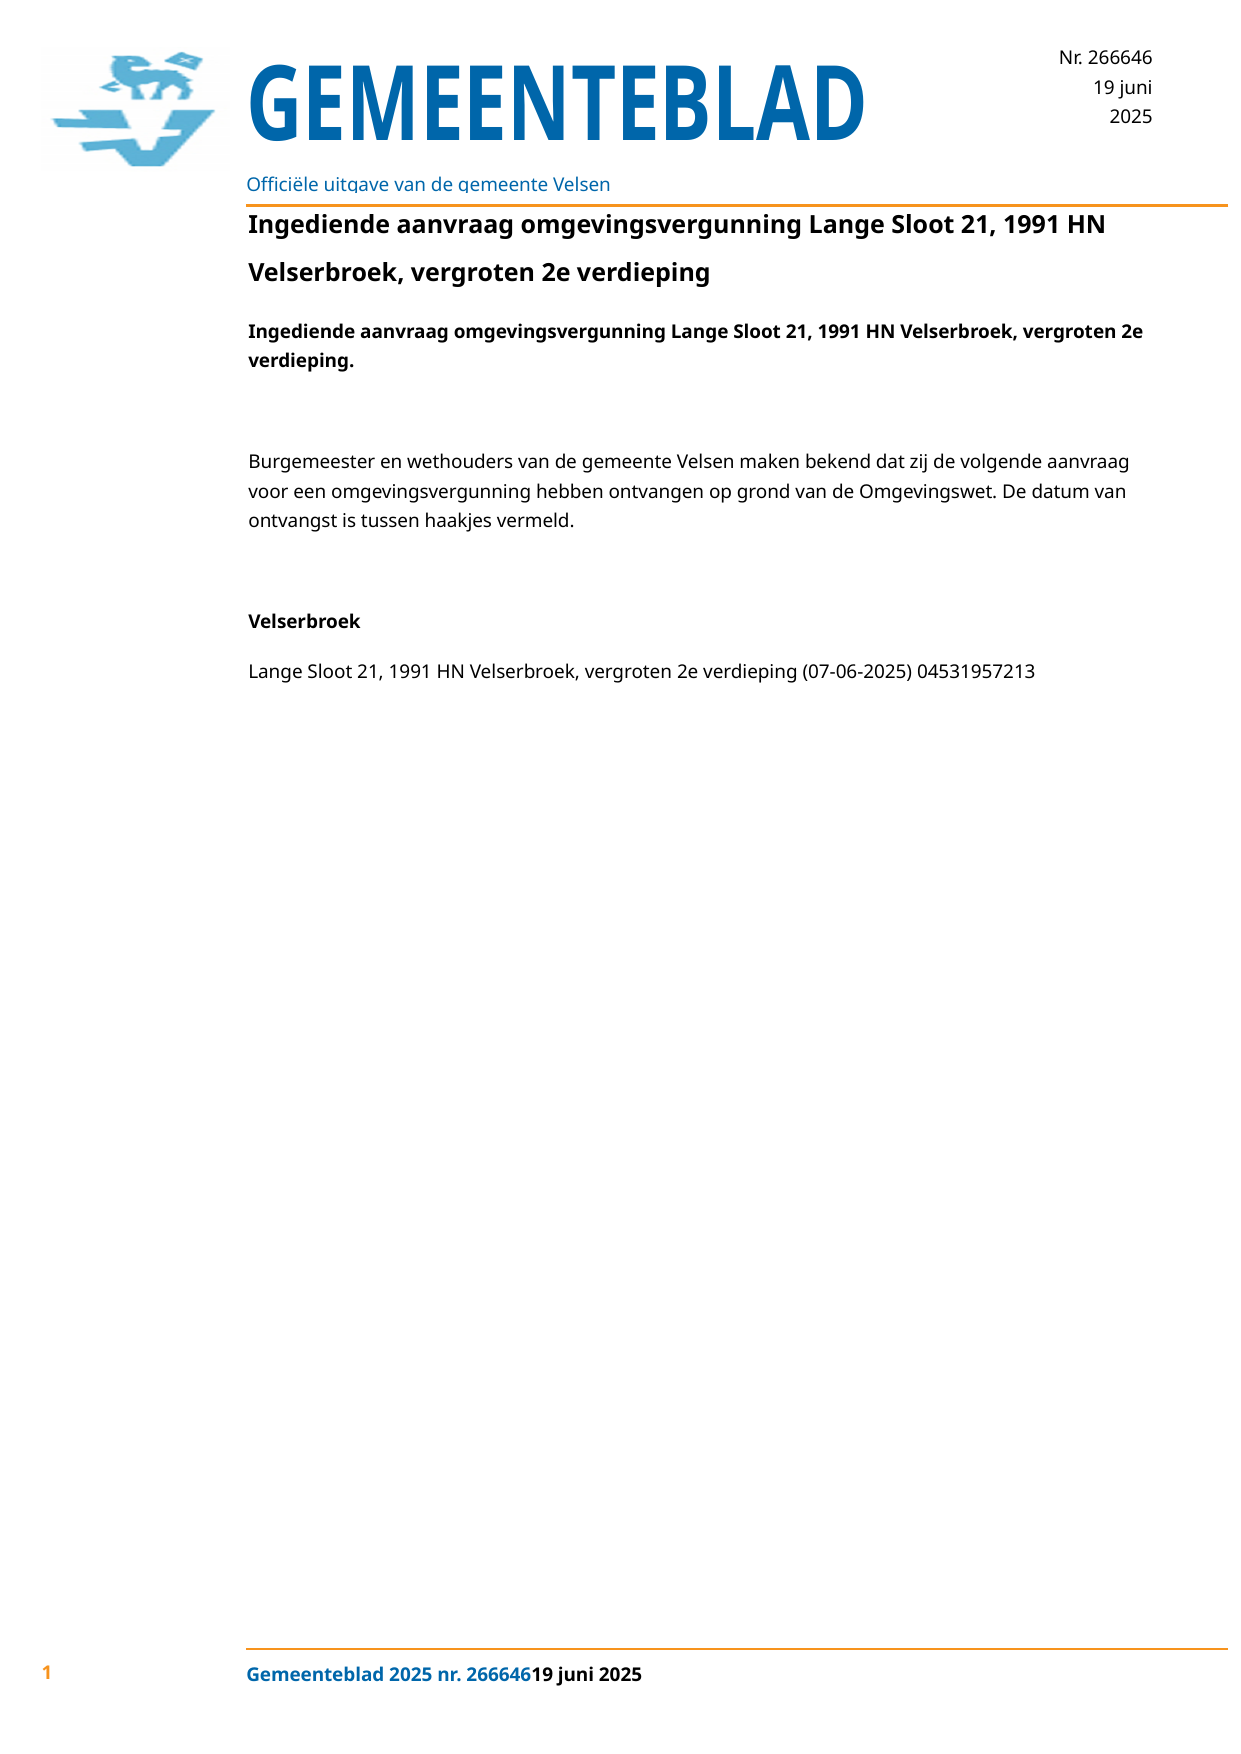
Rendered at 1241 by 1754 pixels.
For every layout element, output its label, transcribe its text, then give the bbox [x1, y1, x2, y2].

text Ingediende aanvraag omgevingsvergunning Lange Sloot 21, 1991 HN Velserbroek, vergroten 2e verdieping [248, 207, 1152, 288]
picture [41, 47, 231, 172]
text Velserbroek [248, 608, 1152, 634]
text Burgemeester en wethouders van de gemeente Velsen maken bekend dat zij de volgende aanvraag voor een omgevingsvergunning hebben ontvangen op grond van de Omgevingswet. De datum van ontvangst is tussen haakjes vermeld. [248, 448, 1152, 533]
text Lange Sloot 21, 1991 HN Velserbroek, vergroten 2e verdieping (07-06-2025) 04531957213 [248, 659, 1152, 684]
text Ingediende aanvraag omgevingsvergunning Lange Sloot 21, 1991 HN Velserbroek, vergroten 2e verdieping. [248, 318, 1152, 373]
